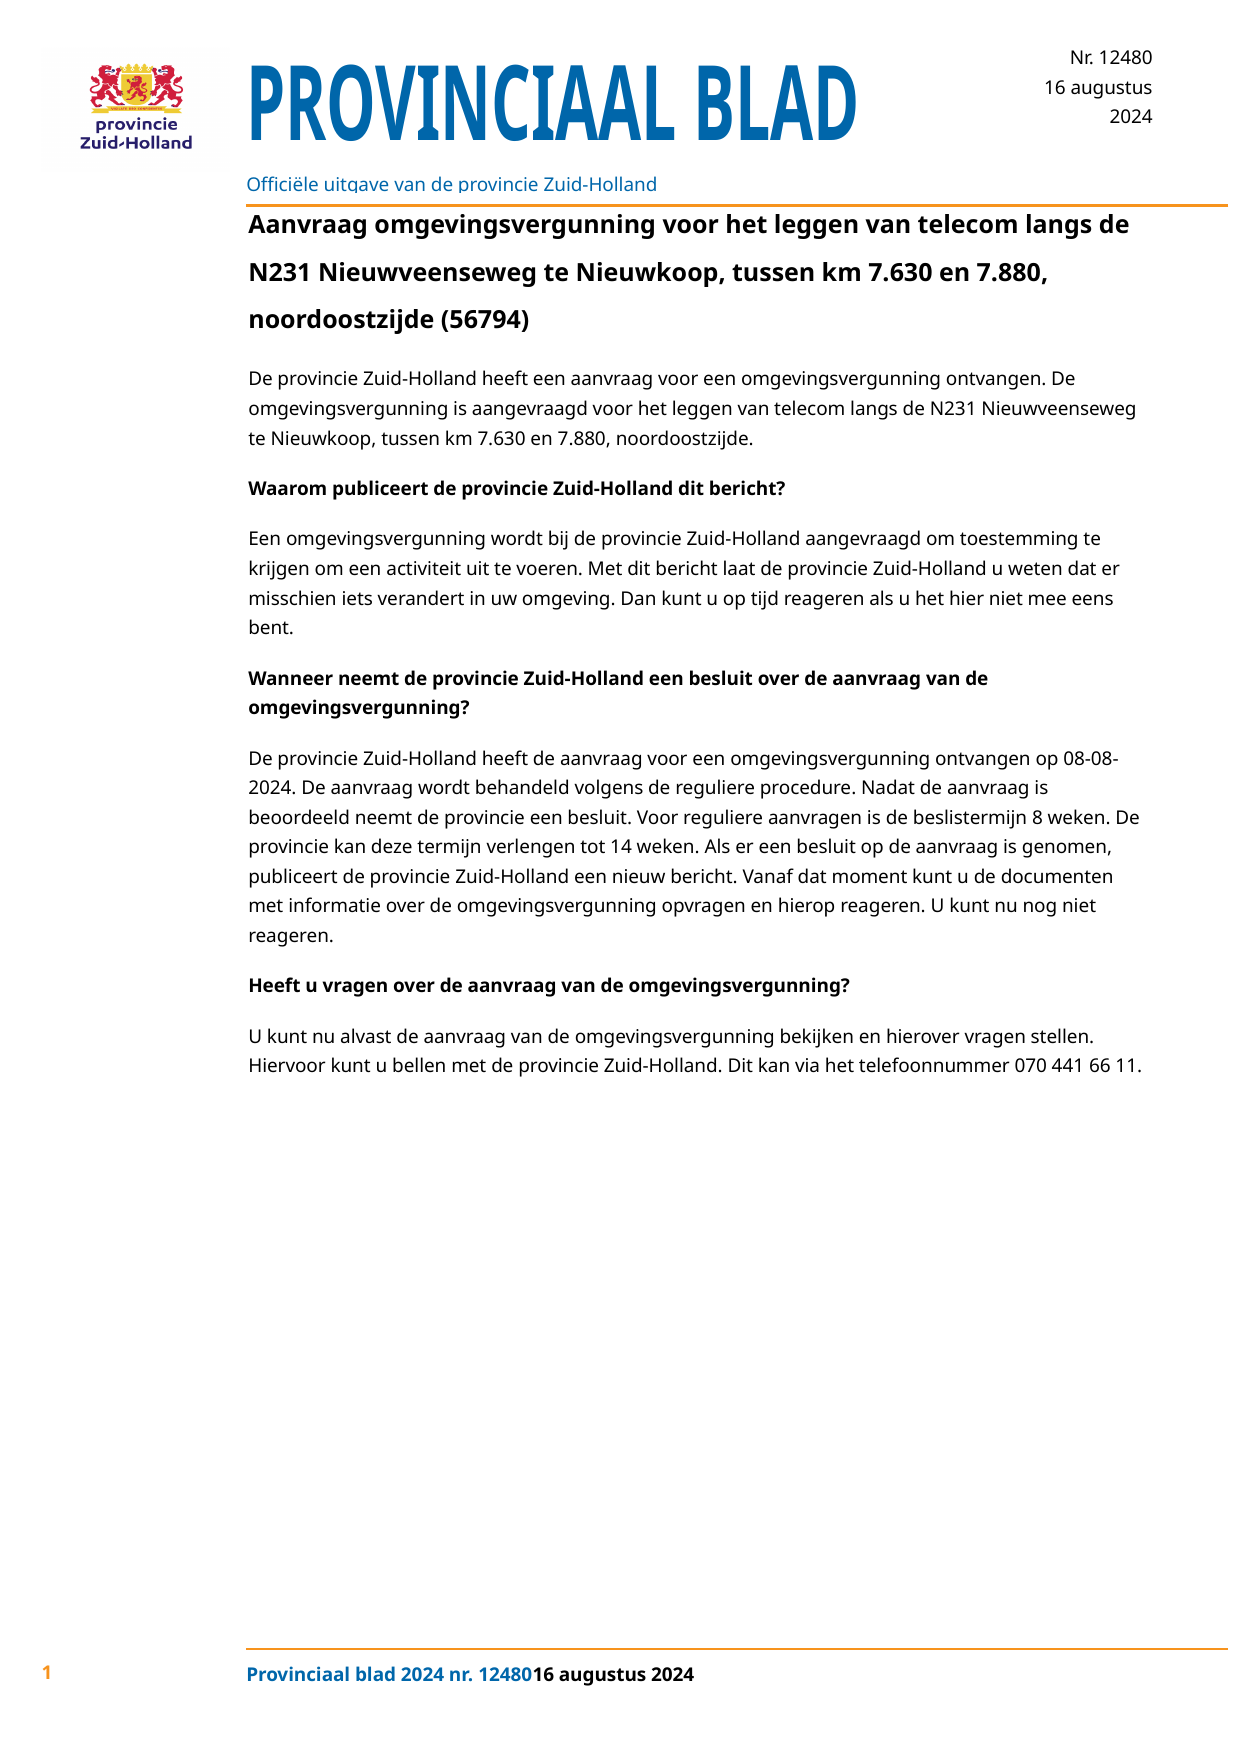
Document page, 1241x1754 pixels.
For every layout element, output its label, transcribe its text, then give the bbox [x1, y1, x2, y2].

text U kunt nu alvast de aanvraag van de omgevingsvergunning bekijken en hierover vragen stellen. Hiervoor kunt u bellen met de provincie Zuid-Holland. Dit kan via het telefoonnummer 070 441 66 11. [248, 1023, 1152, 1078]
text Waarom publiceert de provincie Zuid-Holland dit bericht? [248, 475, 1152, 501]
text De provincie Zuid-Holland heeft een aanvraag voor een omgevingsvergunning ontvangen. De omgevingsvergunning is aangevraagd voor het leggen van telecom langs de N231 Nieuwveenseweg te Nieuwkoop, tussen km 7.630 en 7.880, noordoostzijde. [248, 366, 1152, 450]
text Wanneer neemt de provincie Zuid-Holland een besluit over de aanvraag van de omgevingsvergunning? [248, 665, 1152, 720]
text Aanvraag omgevingsvergunning voor het leggen van telecom langs de N231 Nieuwveenseweg te Nieuwkoop, tussen km 7.630 en 7.880, noordoostzijde (56794) [248, 207, 1152, 336]
text De provincie Zuid-Holland heeft de aanvraag voor een omgevingsvergunning ontvangen op 08-08-2024. De aanvraag wordt behandeld volgens de reguliere procedure. Nadat de aanvraag is beoordeeld neemt de provincie een besluit. Voor reguliere aanvragen is de beslistermijn 8 weken. De provincie kan deze termijn verlengen tot 14 weken. Als er een besluit op de aanvraag is genomen, publiceert de provincie Zuid-Holland een nieuw bericht. Vanaf dat moment kunt u de documenten met informatie over de omgevingsvergunning opvragen en hierop reageren. U kunt nu nog niet reageren. [248, 745, 1152, 948]
text Een omgevingsvergunning wordt bij de provincie Zuid-Holland aangevraagd om toestemming te krijgen om een activiteit uit te voeren. Met dit bericht laat de provincie Zuid-Holland u weten dat er misschien iets verandert in uw omgeving. Dan kunt u op tijd reageren als u het hier niet mee eens bent. [248, 526, 1152, 640]
text Heeft u vragen over de aanvraag van de omgevingsvergunning? [248, 973, 1152, 998]
picture [41, 47, 231, 172]
